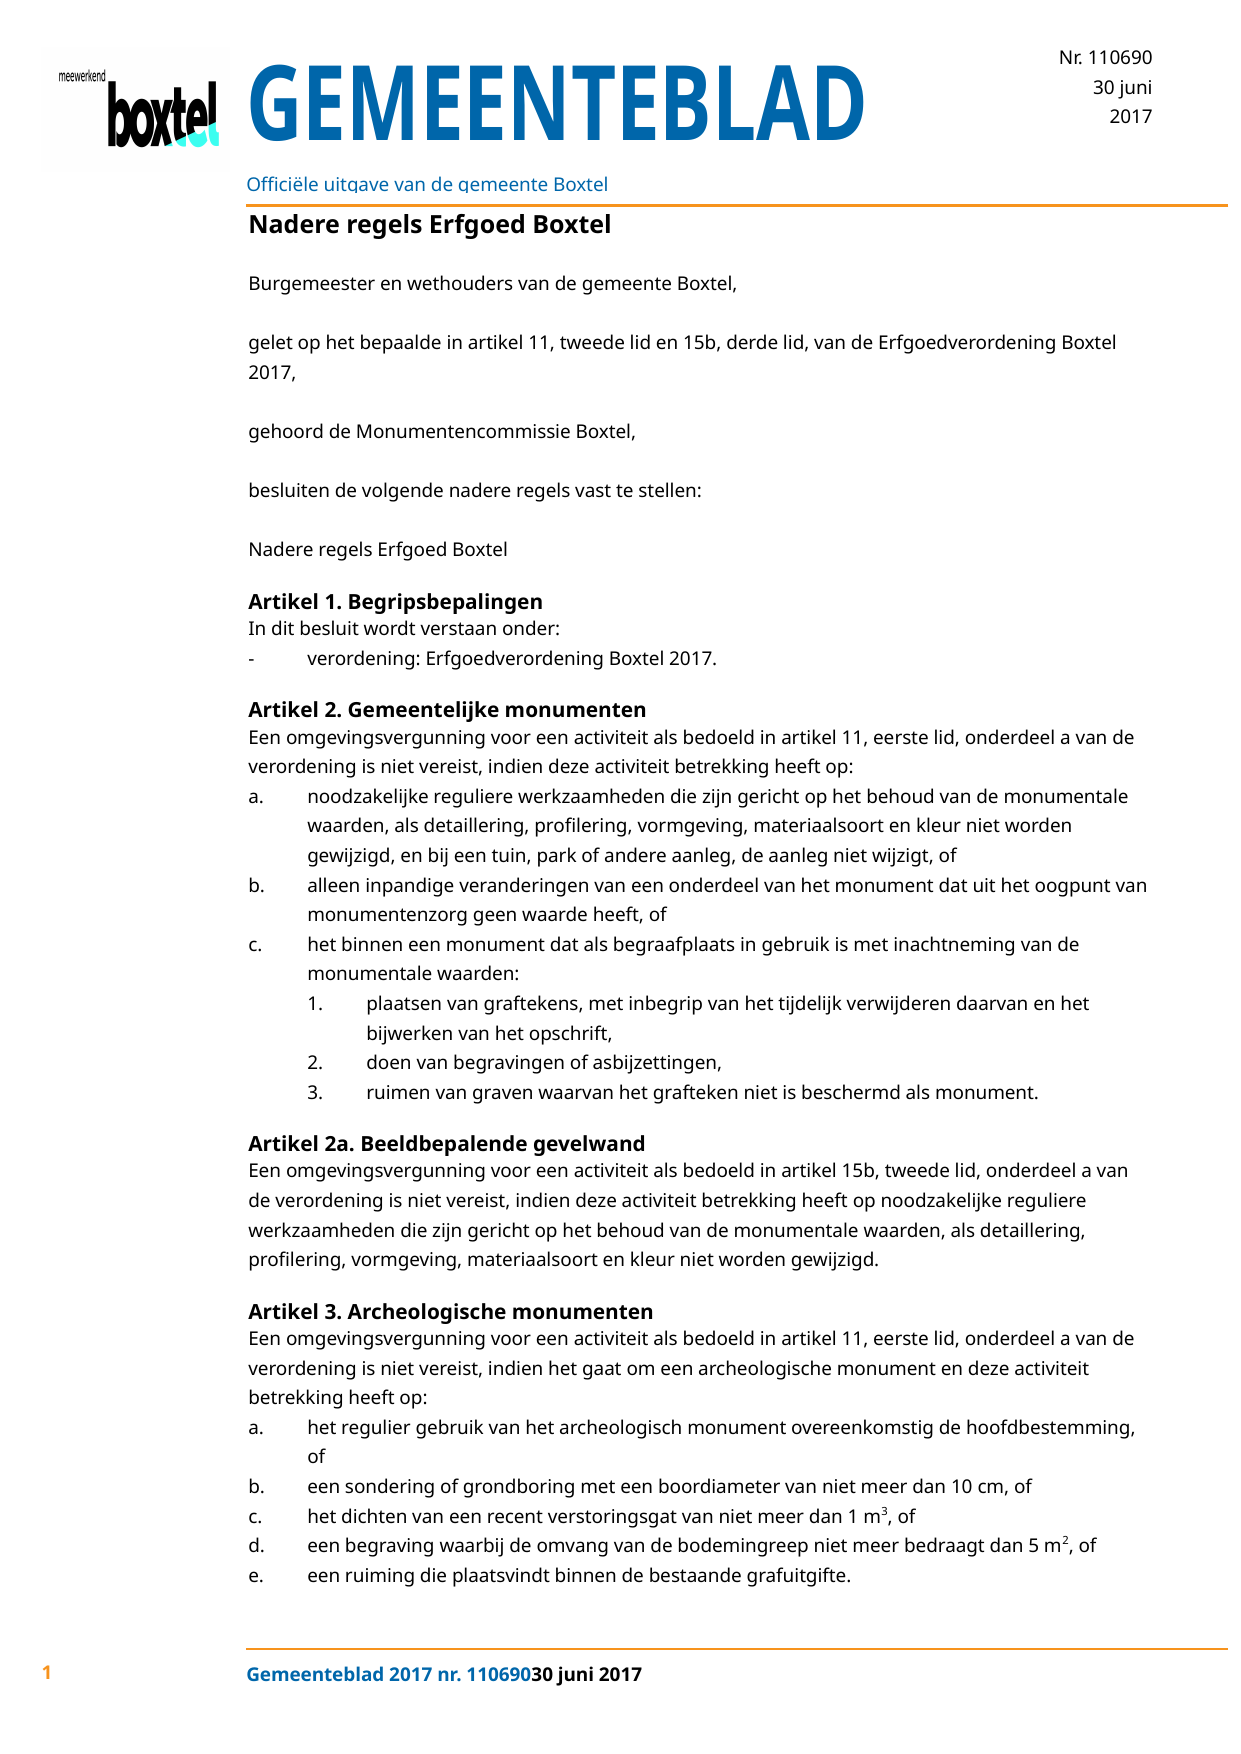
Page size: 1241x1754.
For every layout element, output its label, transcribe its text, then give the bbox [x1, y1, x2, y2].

picture [41, 47, 231, 172]
list noodzakelijke reguliere werkzaamheden die zijn gericht op het behoud van de monumentale waarden, als detaillering, profilering, vormgeving, materiaalsoort en kleur niet worden gewijzigd, en bij een tuin, park of andere aanleg, de aanleg niet wijzigt, of [248, 783, 1152, 868]
text Een omgevingsvergunning voor een activiteit als bedoeld in artikel 11, eerste lid, onderdeel a van de verordening is niet vereist, indien deze activiteit betrekking heeft op: [248, 724, 1152, 779]
list een ruiming die plaatsvindt binnen de bestaande grafuitgifte. [248, 1562, 1152, 1588]
list het binnen een monument dat als begraafplaats in gebruik is met inachtneming van de monumentale waarden: [248, 931, 1152, 986]
text Een omgevingsvergunning voor een activiteit als bedoeld in artikel 15b, tweede lid, onderdeel a van de verordening is niet vereist, indien deze activiteit betrekking heeft op noodzakelijke reguliere werkzaamheden die zijn gericht op het behoud van de monumentale waarden, als detaillering, profilering, vormgeving, materiaalsoort en kleur niet worden gewijzigd. [248, 1158, 1152, 1272]
list het dichten van een recent verstoringsgat van niet meer dan 1 m3, of [248, 1503, 1152, 1528]
text Artikel 1. Begripsbepalingen [248, 587, 1152, 615]
list verordening: Erfgoedverordening Boxtel 2017. [248, 645, 1152, 671]
text Burgemeester en wethouders van de gemeente Boxtel, [248, 270, 1152, 296]
text Artikel 2. Gemeentelijke monumenten [248, 695, 1152, 724]
list alleen inpandige veranderingen van een onderdeel van het monument dat uit het oogpunt van monumentenzorg geen waarde heeft, of [248, 872, 1152, 927]
list ruimen van graven waarvan het grafteken niet is beschermd als monument. [307, 1079, 1152, 1104]
text Artikel 2a. Beeldbepalende gevelwand [248, 1129, 1152, 1158]
text Nadere regels Erfgoed Boxtel [248, 537, 1152, 562]
text Artikel 3. Archeologische monumenten [248, 1297, 1152, 1325]
text Nadere regels Erfgoed Boxtel [248, 207, 1152, 241]
text gehoord de Monumentencommissie Boxtel, [248, 418, 1152, 444]
list een sondering of grondboring met een boordiameter van niet meer dan 10 cm, of [248, 1473, 1152, 1499]
text In dit besluit wordt verstaan onder: [248, 615, 1152, 641]
list plaatsen van graftekens, met inbegrip van het tijdelijk verwijderen daarvan en het bijwerken van het opschrift, [307, 990, 1152, 1045]
list het regulier gebruik van het archeologisch monument overeenkomstig de hoofdbestemming, of [248, 1414, 1152, 1469]
list een begraving waarbij de omvang van de bodemingreep niet meer bedraagt dan 5 m2, of [248, 1532, 1152, 1558]
text gelet op het bepaalde in artikel 11, tweede lid en 15b, derde lid, van de Erfgoedverordening Boxtel 2017, [248, 329, 1152, 385]
list doen van begravingen of asbijzettingen, [307, 1049, 1152, 1075]
text besluiten de volgende nadere regels vast te stellen: [248, 477, 1152, 503]
text Een omgevingsvergunning voor een activiteit als bedoeld in artikel 11, eerste lid, onderdeel a van de verordening is niet vereist, indien het gaat om een archeologische monument en deze activiteit betrekking heeft op: [248, 1325, 1152, 1410]
